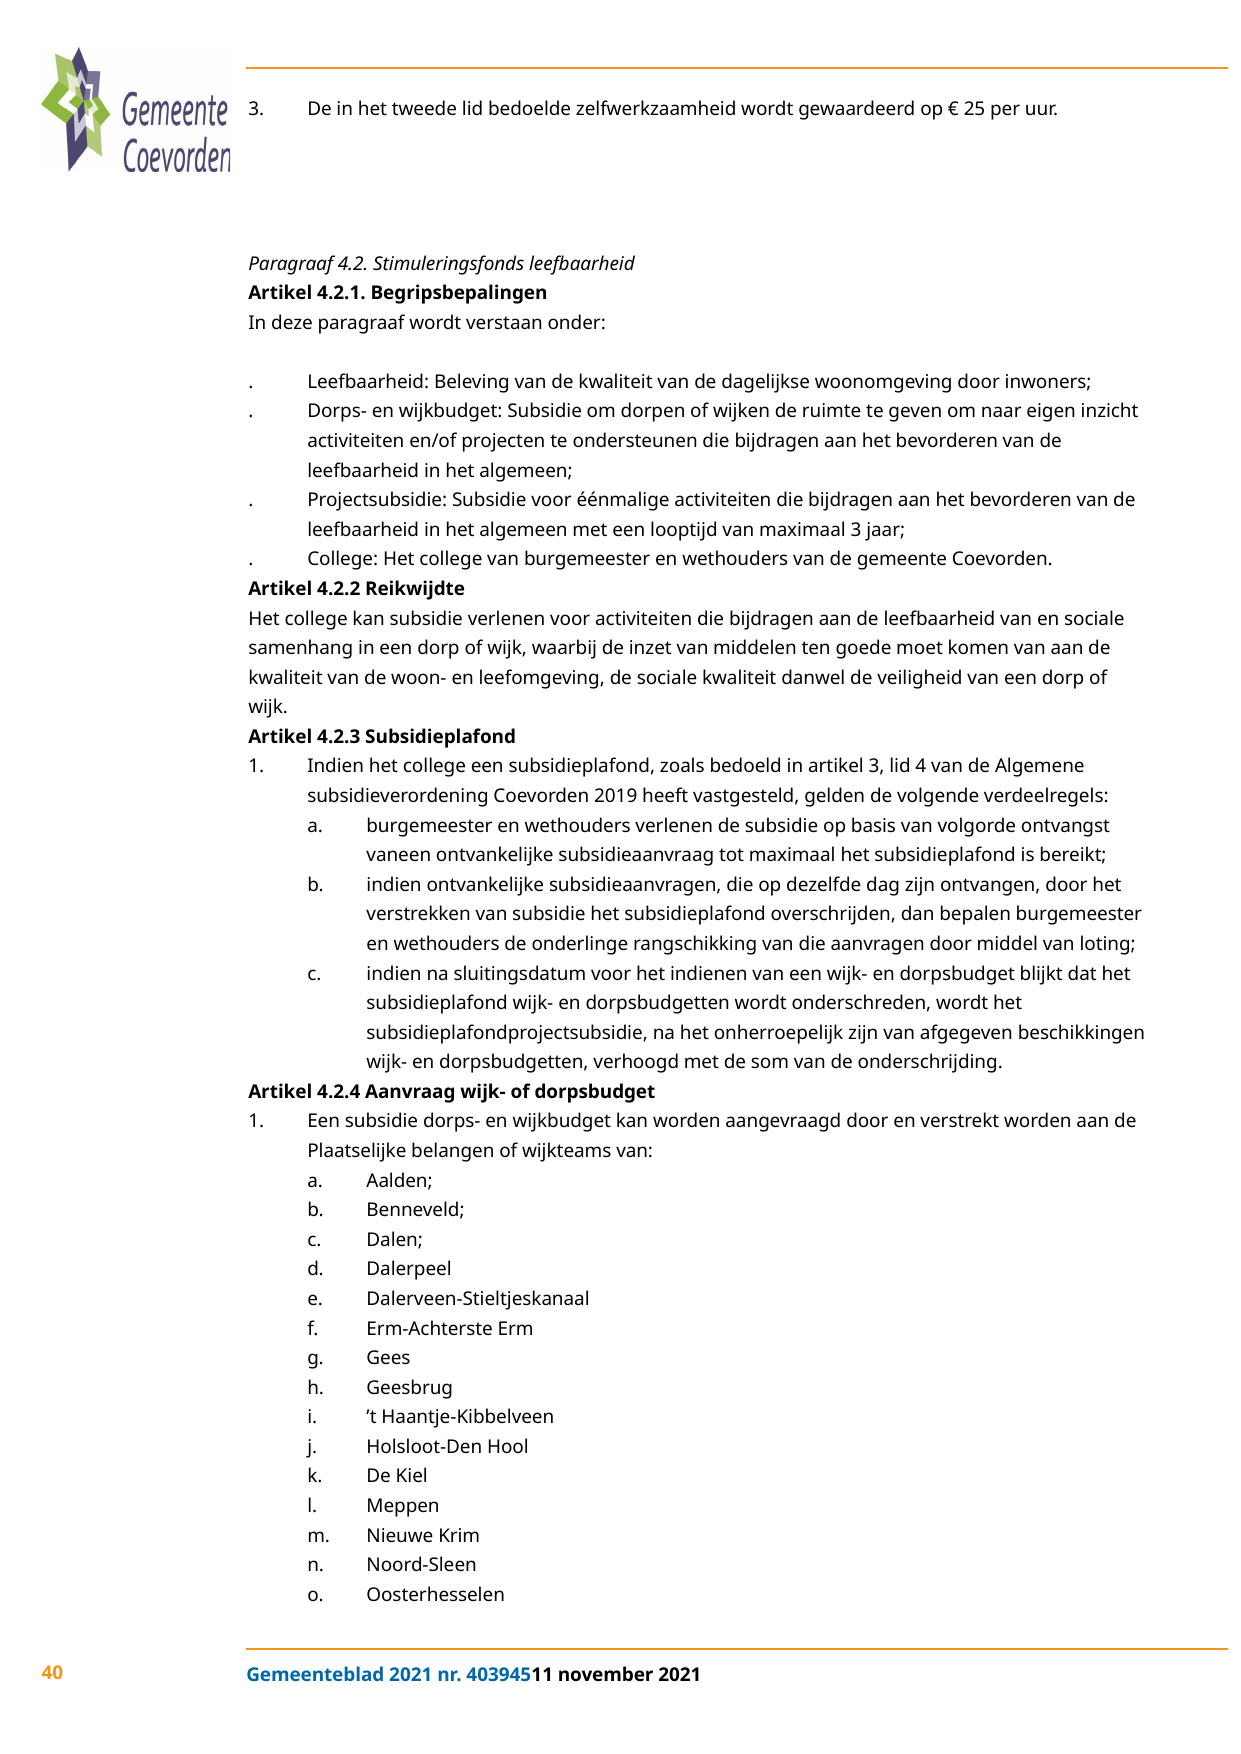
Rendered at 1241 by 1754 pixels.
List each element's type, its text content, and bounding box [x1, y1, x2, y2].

text Artikel 4.2.1. Begripsbepalingen [248, 279, 1152, 305]
text In deze paragraaf wordt verstaan onder: [248, 309, 1152, 335]
list Leefbaarheid: Beleving van de kwaliteit van de dagelijkse woonomgeving door inwoners; [248, 368, 1152, 394]
list Benneveld; [307, 1196, 1152, 1222]
list Noord-Sleen [307, 1551, 1152, 1577]
list Dalerveen-Stieltjeskanaal [307, 1285, 1152, 1311]
list Indien het college een subsidieplafond, zoals bedoeld in artikel 3, lid 4 van de Algemene subsidieverordening Coevorden 2019 heeft vastgesteld, gelden de volgende verdeelregels: [248, 753, 1152, 808]
text Artikel 4.2.3 Subsidieplafond [248, 723, 1152, 749]
list Dorps- en wijkbudget: Subsidie om dorpen of wijken de ruimte te geven om naar eigen inzicht activiteiten en/of projecten te ondersteunen die bijdragen aan het bevorderen van de leefbaarheid in het algemeen; [248, 398, 1152, 483]
list Projectsubsidie: Subsidie voor éénmalige activiteiten die bijdragen aan het bevorderen van de leefbaarheid in het algemeen met een looptijd van maximaal 3 jaar; [248, 486, 1152, 542]
text Artikel 4.2.4 Aanvraag wijk- of dorpsbudget [248, 1078, 1152, 1104]
list Gees [307, 1344, 1152, 1370]
text Paragraaf 4.2. Stimuleringsfonds leefbaarheid [248, 250, 1152, 276]
list De in het tweede lid bedoelde zelfwerkzaamheid wordt gewaardeerd op € 25 per uur. [248, 95, 1152, 121]
list Dalerpeel [307, 1256, 1152, 1281]
text Het college kan subsidie verlenen voor activiteiten die bijdragen aan de leefbaarheid van en sociale samenhang in een dorp of wijk, waarbij de inzet van middelen ten goede moet komen van aan de kwaliteit van de woon- en leefomgeving, de sociale kwaliteit danwel de veiligheid van een dorp of wijk. [248, 605, 1152, 719]
picture [41, 47, 231, 172]
list Een subsidie dorps- en wijkbudget kan worden aangevraagd door en verstrekt worden aan de Plaatselijke belangen of wijkteams van: [248, 1108, 1152, 1163]
list Meppen [307, 1492, 1152, 1518]
list burgemeester en wethouders verlenen de subsidie op basis van volgorde ontvangst vaneen ontvankelijke subsidieaanvraag tot maximaal het subsidieplafond is bereikt; [307, 812, 1152, 867]
list College: Het college van burgemeester en wethouders van de gemeente Coevorden. [248, 546, 1152, 571]
list ’t Haantje-Kibbelveen [307, 1403, 1152, 1429]
list Oosterhesselen [307, 1581, 1152, 1607]
list Erm-Achterste Erm [307, 1315, 1152, 1341]
list indien na sluitingsdatum voor het indienen van een wijk- en dorpsbudget blijkt dat het subsidieplafond wijk- en dorpsbudgetten wordt onderschreden, wordt het subsidieplafondprojectsubsidie, na het onherroepelijk zijn van afgegeven beschikkingen wijk- en dorpsbudgetten, verhoogd met de som van de onderschrijding. [307, 960, 1152, 1074]
list indien ontvankelijke subsidieaanvragen, die op dezelfde dag zijn ontvangen, door het verstrekken van subsidie het subsidieplafond overschrijden, dan bepalen burgemeester en wethouders de onderlinge rangschikking van die aanvragen door middel van loting; [307, 871, 1152, 956]
list Holsloot-Den Hool [307, 1433, 1152, 1459]
list Geesbrug [307, 1374, 1152, 1400]
list De Kiel [307, 1463, 1152, 1488]
text Artikel 4.2.2 Reikwijdte [248, 575, 1152, 601]
list Dalen; [307, 1226, 1152, 1252]
list Nieuwe Krim [307, 1522, 1152, 1548]
list Aalden; [307, 1167, 1152, 1193]
